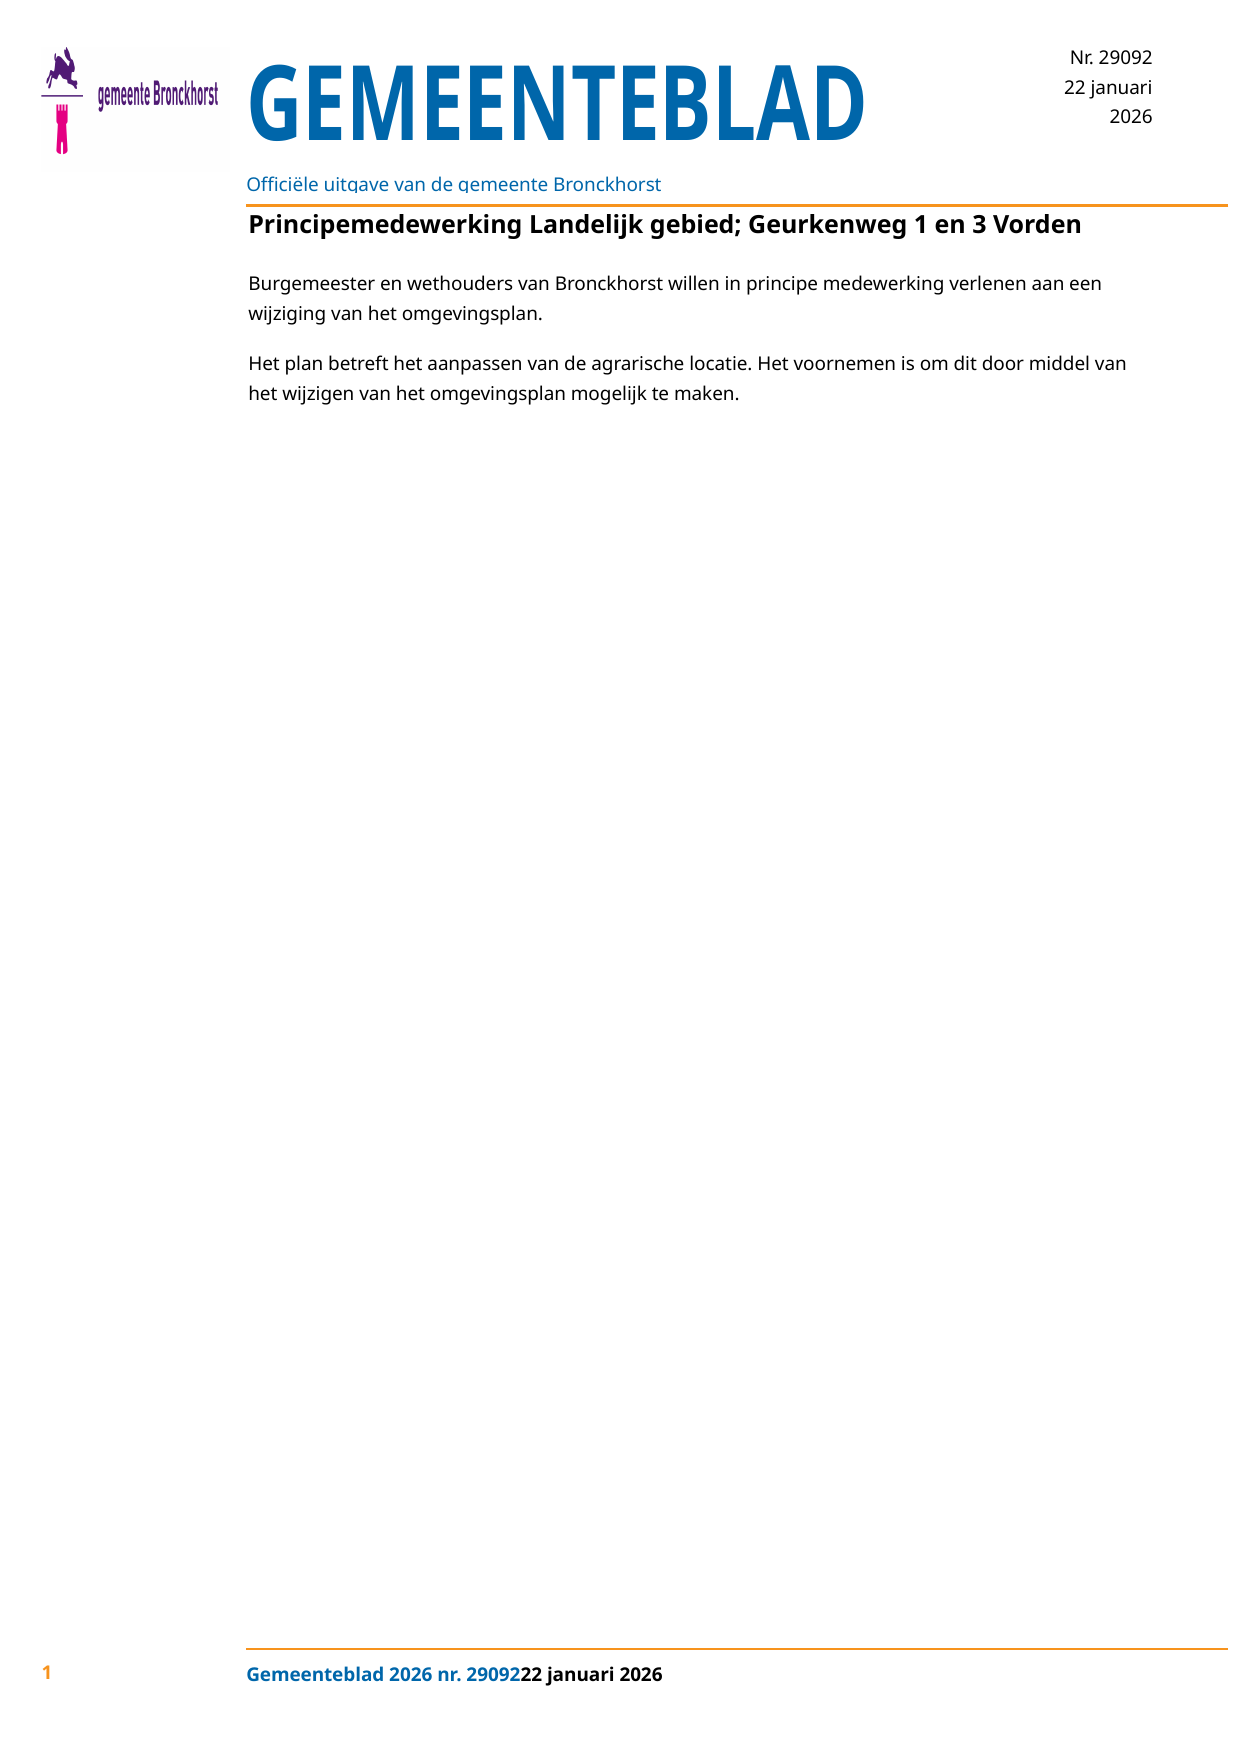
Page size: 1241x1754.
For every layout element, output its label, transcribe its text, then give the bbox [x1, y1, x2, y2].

text Burgemeester en wethouders van Bronckhorst willen in principe medewerking verlenen aan een wijziging van het omgevingsplan. [248, 270, 1152, 326]
text Het plan betreft het aanpassen van de agrarische locatie. Het voornemen is om dit door middel van het wijzigen van het omgevingsplan mogelijk te maken. [248, 350, 1152, 406]
picture [41, 47, 231, 172]
text Principemedewerking Landelijk gebied; Geurkenweg 1 en 3 Vorden [248, 207, 1152, 241]
